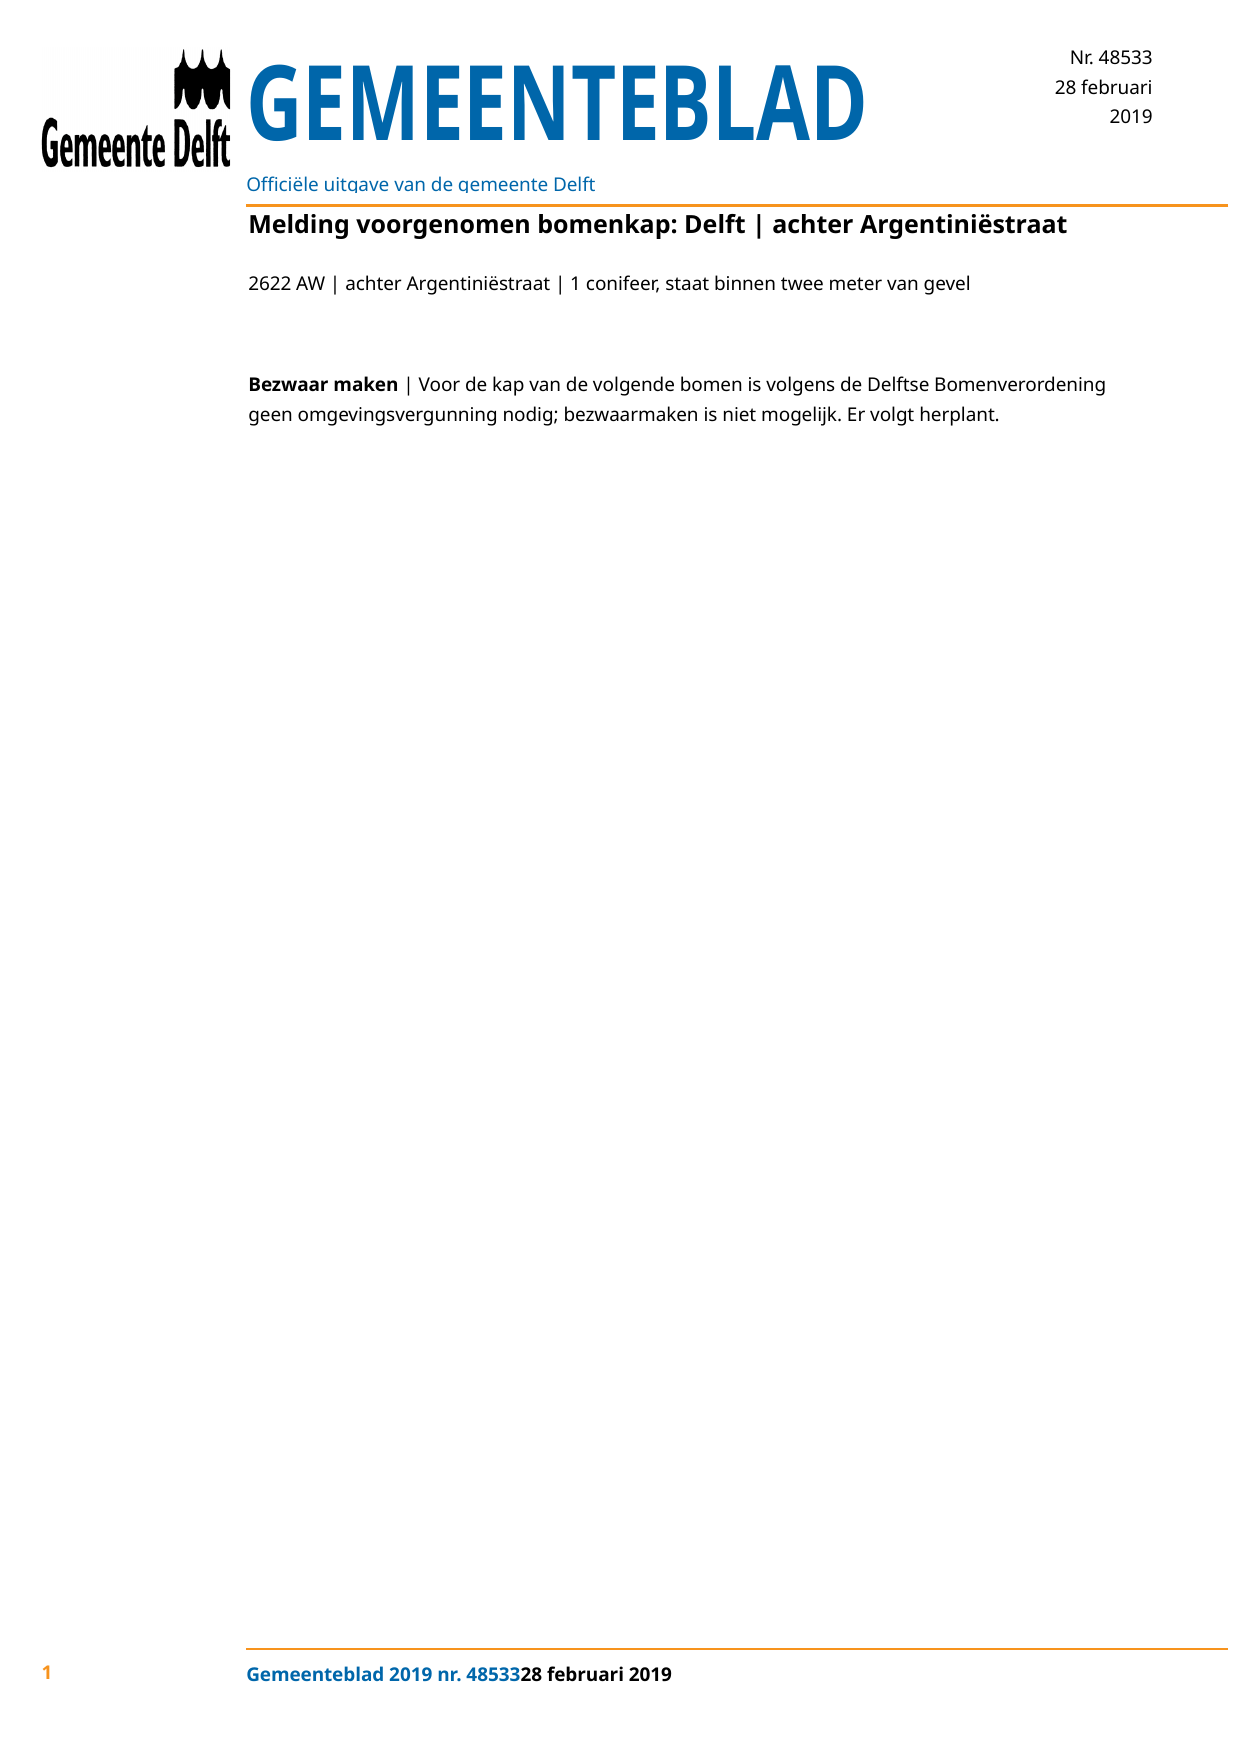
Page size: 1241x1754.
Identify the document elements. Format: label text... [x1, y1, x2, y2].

text 2622 AW | achter Argentiniëstraat | 1 conifeer, staat binnen twee meter van gevel [248, 270, 1152, 296]
text Melding voorgenomen bomenkap: Delft | achter Argentiniëstraat [248, 207, 1152, 241]
text Bezwaar maken | Voor de kap van de volgende bomen is volgens de Delftse Bomenverordening geen omgevingsvergunning nodig; bezwaarmaken is niet mogelijk. Er volgt herplant. [248, 371, 1152, 426]
picture [41, 47, 231, 172]
